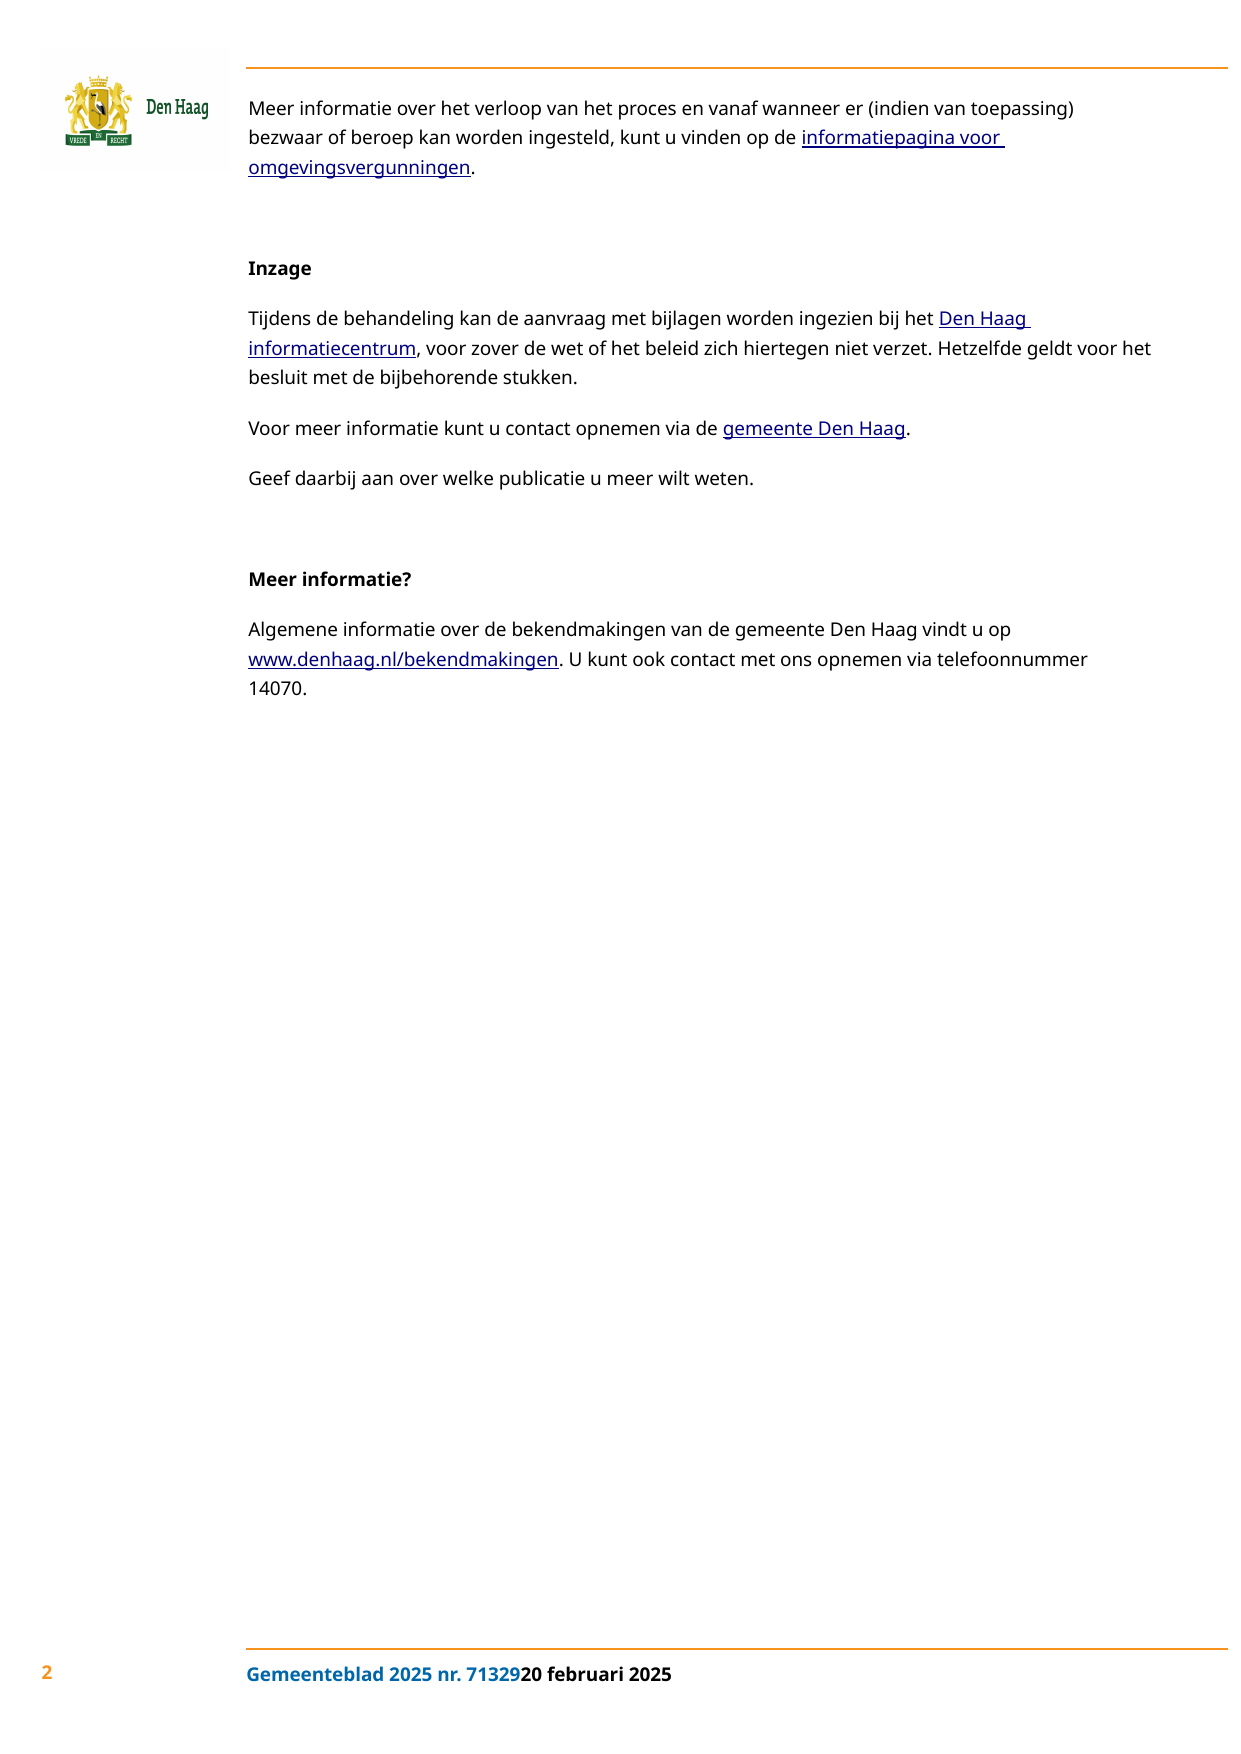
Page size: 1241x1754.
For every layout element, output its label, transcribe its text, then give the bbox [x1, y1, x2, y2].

text Algemene informatie over de bekendmakingen van de gemeente Den Haag vindt u op www.denhaag.nl/bekendmakingen. U kunt ook contact met ons opnemen via telefoonnummer 14070. [248, 616, 1152, 701]
text Inzage [248, 255, 1152, 281]
text Meer informatie over het verloop van het proces en vanaf wanneer er (indien van toepassing) bezwaar of beroep kan worden ingesteld, kunt u vinden op de informatiepagina voor omgevingsvergunningen. [248, 95, 1152, 180]
picture [41, 47, 231, 172]
text Voor meer informatie kunt u contact opnemen via de gemeente Den Haag. [248, 415, 1152, 441]
text Tijdens de behandeling kan de aanvraag met bijlagen worden ingezien bij het Den Haag informatiecentrum, voor zover de wet of het beleid zich hiertegen niet verzet. Hetzelfde geldt voor het besluit met de bijbehorende stukken. [248, 305, 1152, 390]
text Geef daarbij aan over welke publicatie u meer wilt weten. [248, 465, 1152, 491]
text Meer informatie? [248, 566, 1152, 592]
